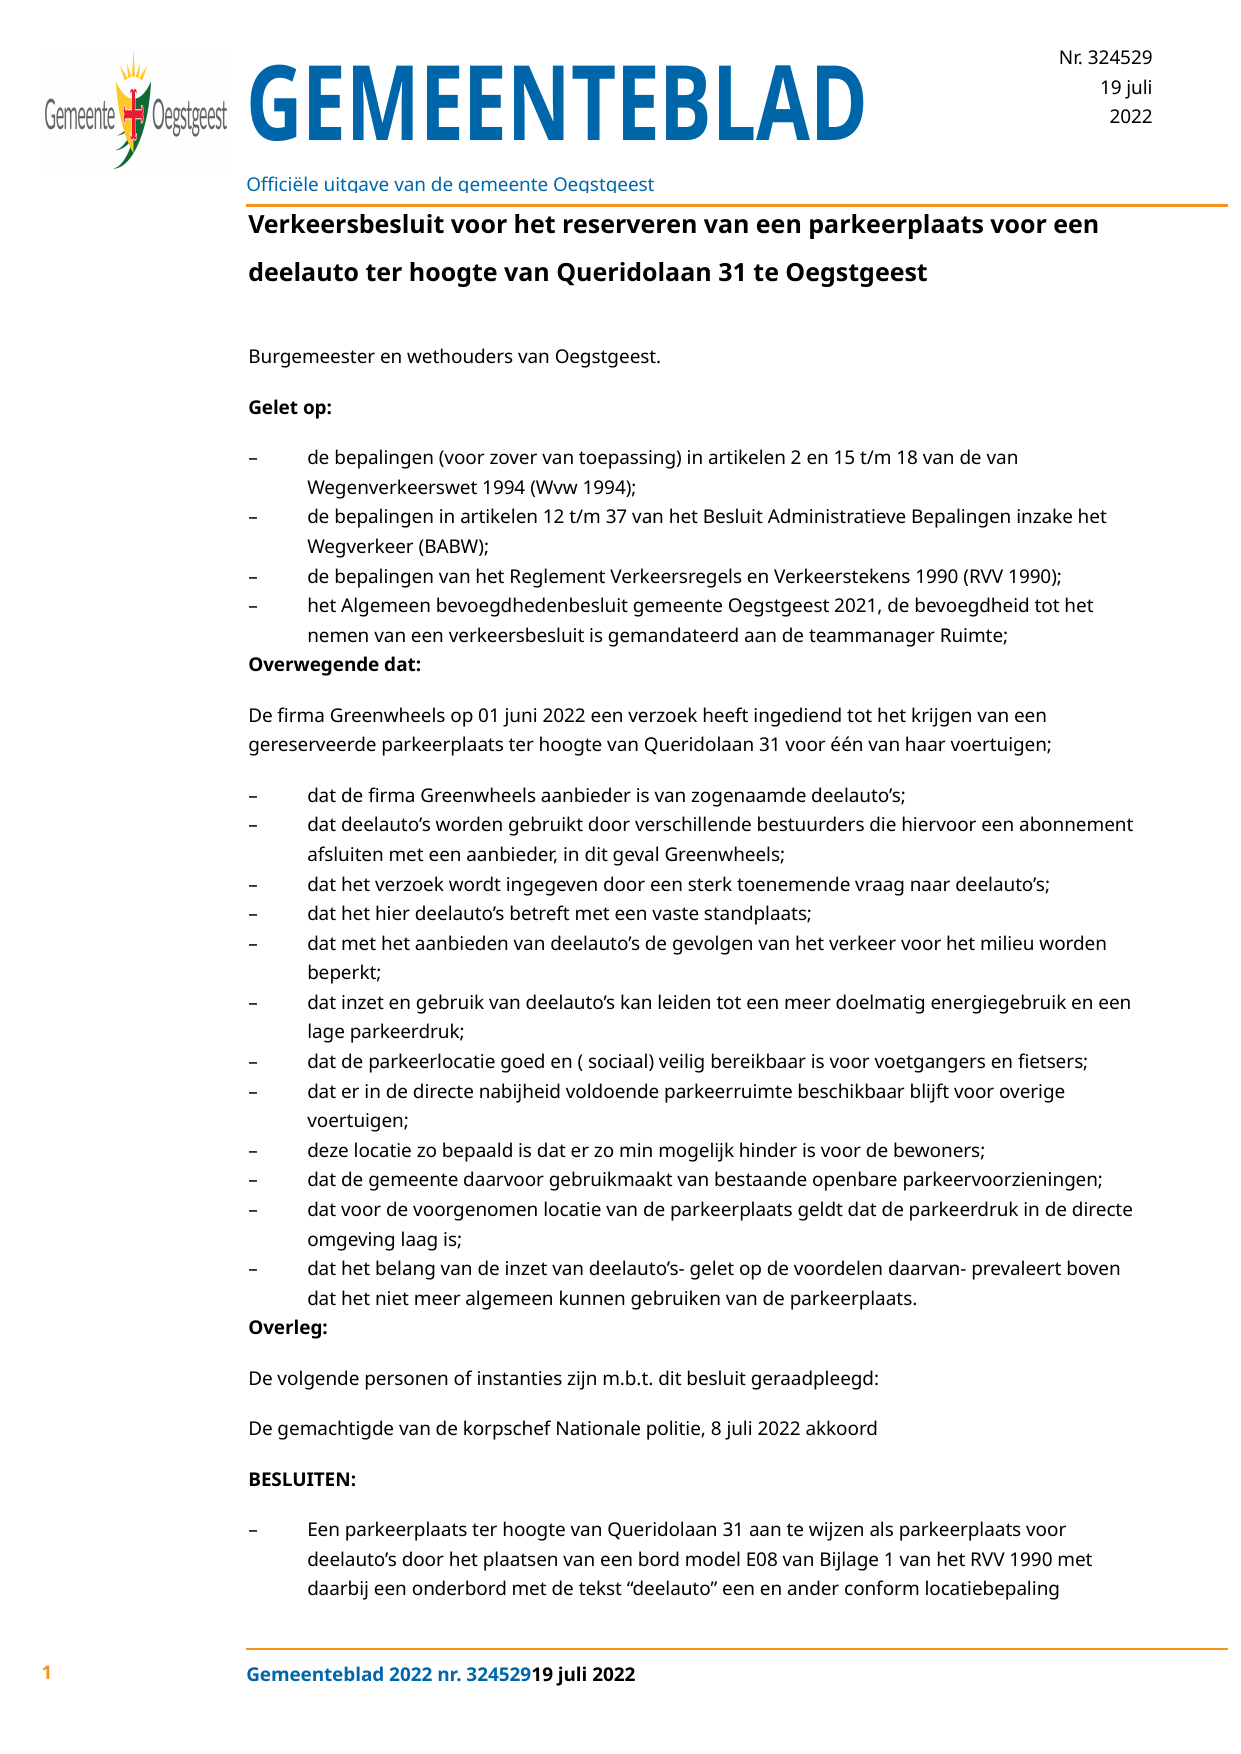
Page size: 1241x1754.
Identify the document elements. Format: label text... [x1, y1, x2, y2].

picture [41, 47, 231, 172]
list de bepalingen van het Reglement Verkeersregels en Verkeerstekens 1990 (RVV 1990); [248, 563, 1152, 588]
text Burgemeester en wethouders van Oegstgeest. [248, 344, 1152, 369]
text De volgende personen of instanties zijn m.b.t. dit besluit geraadpleegd: [248, 1365, 1152, 1391]
text De firma Greenwheels op 01 juni 2022 een verzoek heeft ingediend tot het krijgen van een gereserveerde parkeerplaats ter hoogte van Queridolaan 31 voor één van haar voertuigen; [248, 702, 1152, 757]
list dat het belang van de inzet van deelauto’s- gelet op de voordelen daarvan- prevaleert boven dat het niet meer algemeen kunnen gebruiken van de parkeerplaats. [248, 1255, 1152, 1311]
text Verkeersbesluit voor het reserveren van een parkeerplaats voor een deelauto ter hoogte van Queridolaan 31 te Oegstgeest [248, 207, 1152, 288]
list dat inzet en gebruik van deelauto’s kan leiden tot een meer doelmatig energiegebruik en een lage parkeerdruk; [248, 989, 1152, 1044]
list dat het verzoek wordt ingegeven door een sterk toenemende vraag naar deelauto’s; [248, 871, 1152, 896]
text Gelet op: [248, 394, 1152, 420]
list dat de gemeente daarvoor gebruikmaakt van bestaande openbare parkeervoorzieningen; [248, 1167, 1152, 1192]
text BESLUITEN: [248, 1466, 1152, 1491]
list Een parkeerplaats ter hoogte van Queridolaan 31 aan te wijzen als parkeerplaats voor deelauto’s door het plaatsen van een bord model E08 van Bijlage 1 van het RVV 1990 met daarbij een onderbord met de tekst “deelauto” een en ander conform locatiebepaling [248, 1516, 1152, 1601]
list de bepalingen in artikelen 12 t/m 37 van het Besluit Administratieve Bepalingen inzake het Wegverkeer (BABW); [248, 504, 1152, 559]
list dat de firma Greenwheels aanbieder is van zogenaamde deelauto’s; [248, 782, 1152, 808]
list deze locatie zo bepaald is dat er zo min mogelijk hinder is voor de bewoners; [248, 1137, 1152, 1163]
text Overwegende dat: [248, 652, 1152, 677]
list dat deelauto’s worden gebruikt door verschillende bestuurders die hiervoor een abonnement afsluiten met een aanbieder, in dit geval Greenwheels; [248, 812, 1152, 867]
text Overleg: [248, 1314, 1152, 1340]
list de bepalingen (voor zover van toepassing) in artikelen 2 en 15 t/m 18 van de van Wegenverkeerswet 1994 (Wvw 1994); [248, 444, 1152, 500]
list dat voor de voorgenomen locatie van de parkeerplaats geldt dat de parkeerdruk in de directe omgeving laag is; [248, 1196, 1152, 1251]
list dat er in de directe nabijheid voldoende parkeerruimte beschikbaar blijft voor overige voertuigen; [248, 1078, 1152, 1133]
list dat met het aanbieden van deelauto’s de gevolgen van het verkeer voor het milieu worden beperkt; [248, 930, 1152, 985]
list dat het hier deelauto’s betreft met een vaste standplaats; [248, 900, 1152, 926]
list het Algemeen bevoegdhedenbesluit gemeente Oegstgeest 2021, de bevoegdheid tot het nemen van een verkeersbesluit is gemandateerd aan de teammanager Ruimte; [248, 592, 1152, 648]
text De gemachtigde van de korpschef Nationale politie, 8 juli 2022 akkoord [248, 1415, 1152, 1441]
list dat de parkeerlocatie goed en ( sociaal) veilig bereikbaar is voor voetgangers en fietsers; [248, 1048, 1152, 1074]
